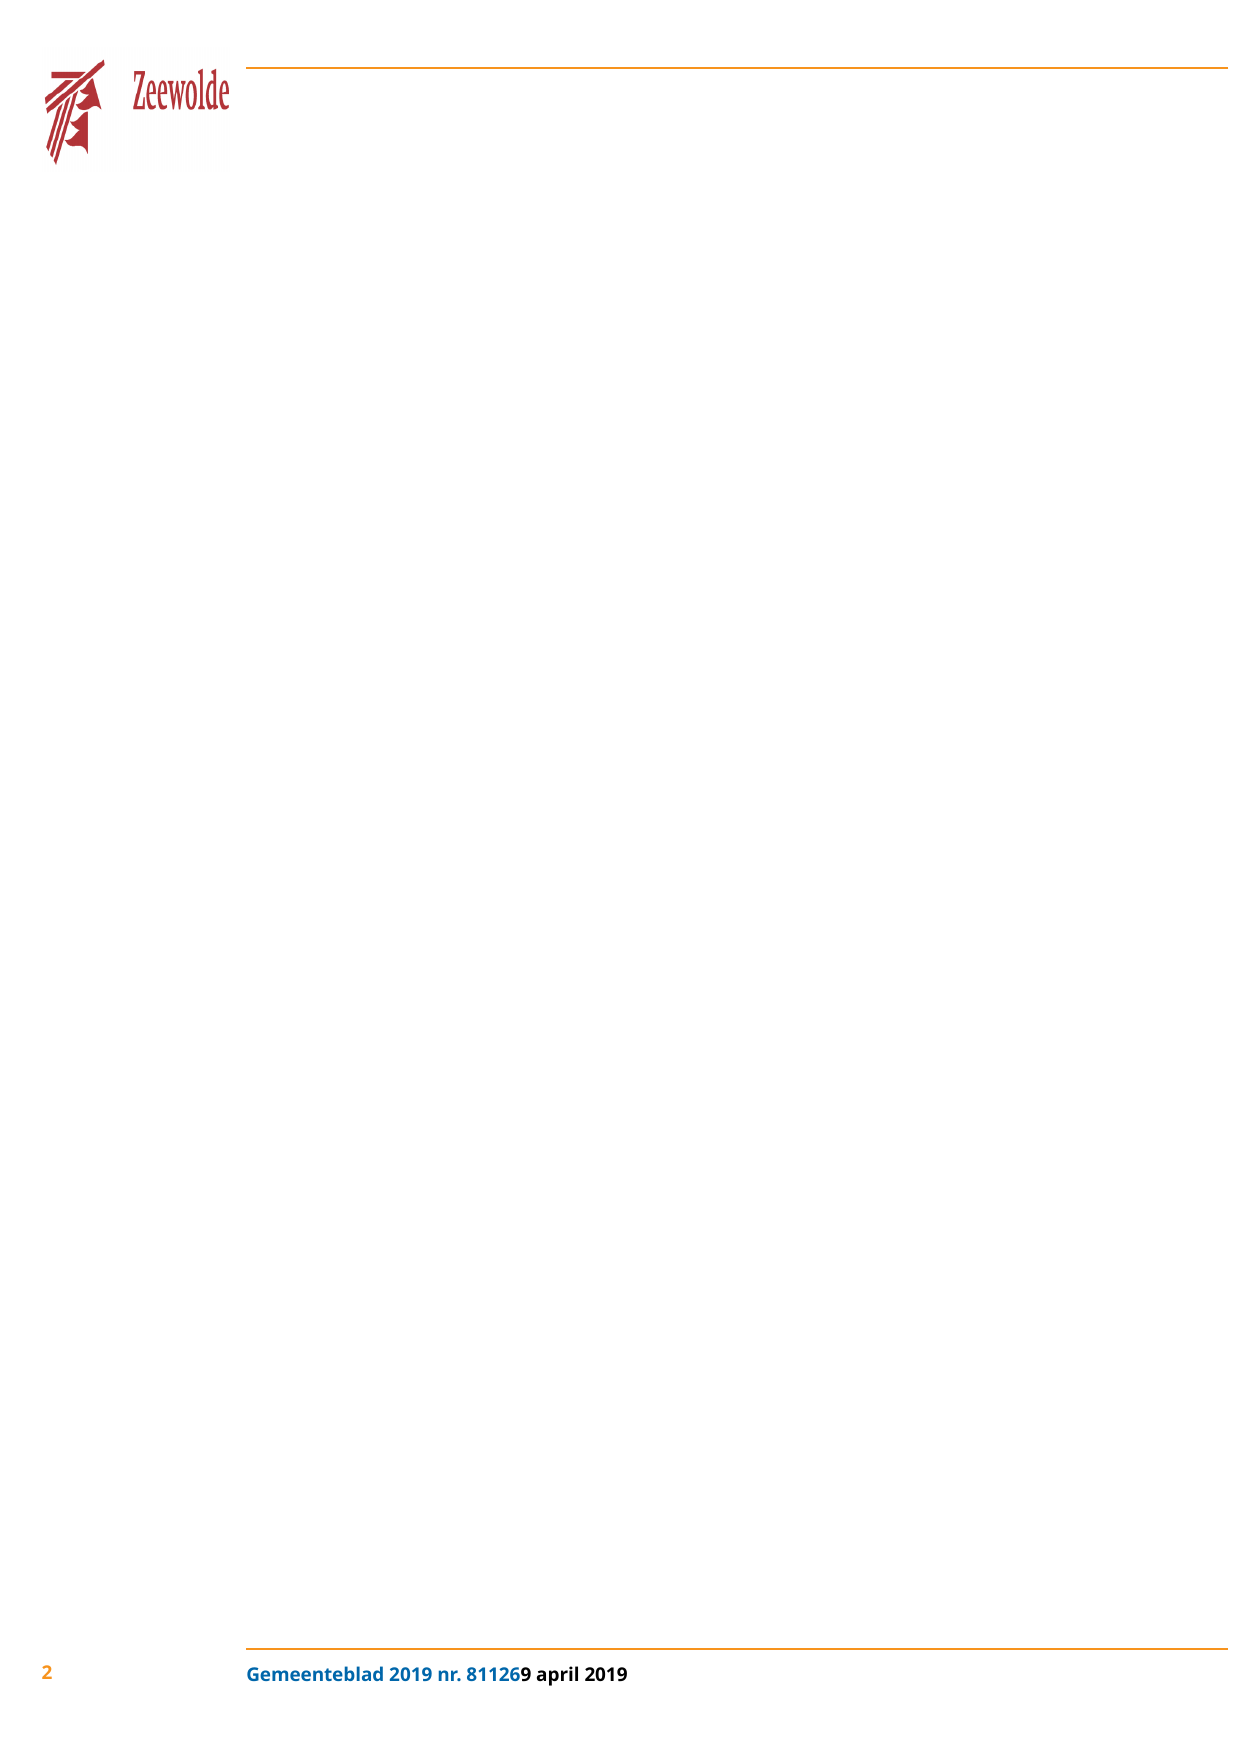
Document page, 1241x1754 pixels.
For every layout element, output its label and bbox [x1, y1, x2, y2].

picture [41, 47, 231, 172]
